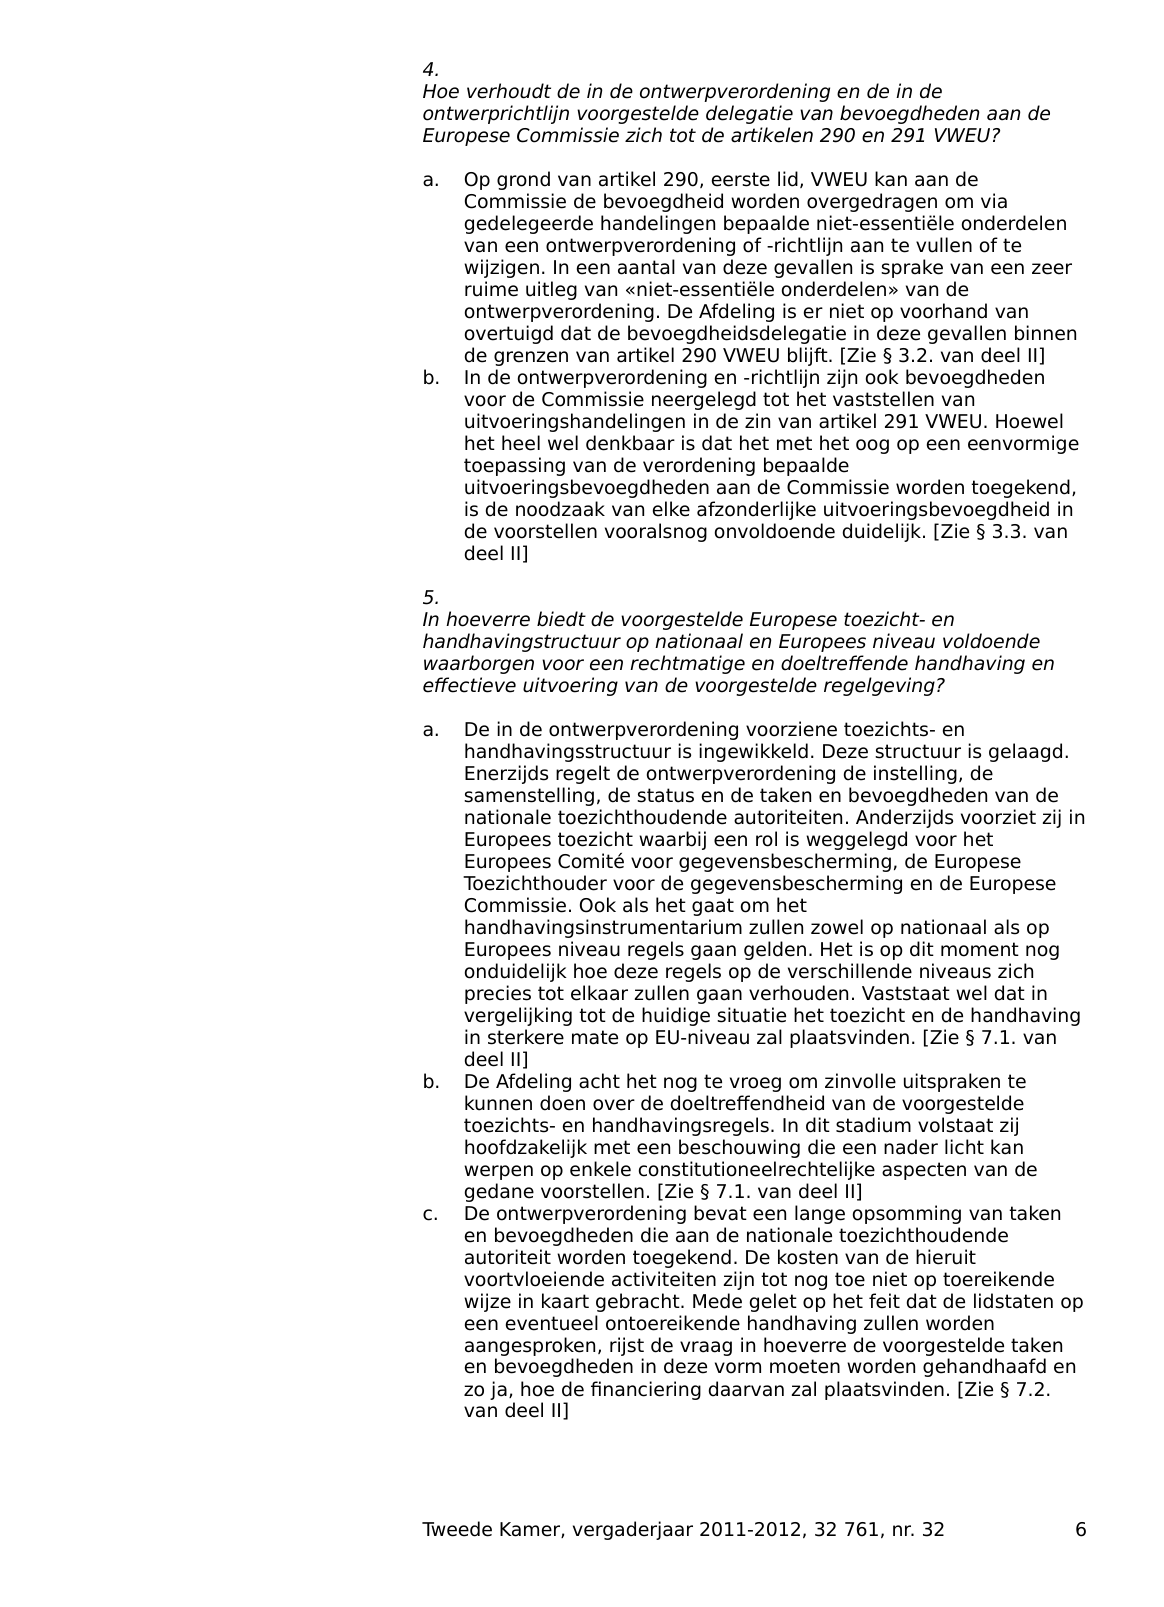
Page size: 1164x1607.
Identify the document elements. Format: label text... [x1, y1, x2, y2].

text In hoeverre biedt de voorgestelde Europese toezicht- en handhavingstructuur op nationaal en Europees niveau voldoende waarborgen voor een rechtmatige en doeltreffende handhaving en effectieve uitvoering van de voorgestelde regelgeving? [422, 609, 1087, 697]
text b. In de ontwerpverordening en -richtlijn zijn ook bevoegdheden voor de Commissie neergelegd tot het vaststellen van uitvoeringshandelingen in de zin van artikel 291 VWEU. Hoewel het heel wel denkbaar is dat het met het oog op een eenvormige toepassing van de verordening bepaalde uitvoeringsbevoegdheden aan de Commissie worden toegekend, is de noodzaak van elke afzonderlijke uitvoeringsbevoegdheid in de voorstellen vooralsnog onvoldoende duidelijk. [Zie § 3.3. van deel II] [422, 367, 1087, 565]
text c. De ontwerpverordening bevat een lange opsomming van taken en bevoegdheden die aan de nationale toezichthoudende autoriteit worden toegekend. De kosten van de hieruit voortvloeiende activiteiten zijn tot nog toe niet op toereikende wijze in kaart gebracht. Mede gelet op het feit dat de lidstaten op een eventueel ontoereikende handhaving zullen worden aangesproken, rijst de vraag in hoeverre de voorgestelde taken en bevoegdheden in deze vorm moeten worden gehandhaafd en zo ja, hoe de financiering daarvan zal plaatsvinden. [Zie § 7.2. van deel II] [422, 1203, 1087, 1422]
text Hoe verhoudt de in de ontwerpverordening en de in de ontwerprichtlijn voorgestelde delegatie van bevoegdheden aan de Europese Commissie zich tot de artikelen 290 en 291 VWEU? [422, 81, 1087, 147]
text 4. [422, 59, 1087, 81]
text a. Op grond van artikel 290, eerste lid, VWEU kan aan de Commissie de bevoegdheid worden overgedragen om via gedelegeerde handelingen bepaalde niet-essentiële onderdelen van een ontwerpverordening of -richtlijn aan te vullen of te wijzigen. In een aantal van deze gevallen is sprake van een zeer ruime uitleg van «niet-essentiële onderdelen» van de ontwerpverordening. De Afdeling is er niet op voorhand van overtuigd dat de bevoegdheidsdelegatie in deze gevallen binnen de grenzen van artikel 290 VWEU blijft. [Zie § 3.2. van deel II] [422, 169, 1087, 367]
text b. De Afdeling acht het nog te vroeg om zinvolle uitspraken te kunnen doen over de doeltreffendheid van de voorgestelde toezichts- en handhavingsregels. In dit stadium volstaat zij hoofdzakelijk met een beschouwing die een nader licht kan werpen op enkele constitutioneelrechtelijke aspecten van de gedane voorstellen. [Zie § 7.1. van deel II] [422, 1071, 1087, 1203]
text a. De in de ontwerpverordening voorziene toezichts- en handhavingsstructuur is ingewikkeld. Deze structuur is gelaagd. Enerzijds regelt de ontwerpverordening de instelling, de samenstelling, de status en de taken en bevoegdheden van de nationale toezichthoudende autoriteiten. Anderzijds voorziet zij in Europees toezicht waarbij een rol is weggelegd voor het Europees Comité voor gegevensbescherming, de Europese Toezichthouder voor de gegevensbescherming en de Europese Commissie. Ook als het gaat om het handhavingsinstrumentarium zullen zowel op nationaal als op Europees niveau regels gaan gelden. Het is op dit moment nog onduidelijk hoe deze regels op de verschillende niveaus zich precies tot elkaar zullen gaan verhouden. Vaststaat wel dat in vergelijking tot de huidige situatie het toezicht en de handhaving in sterkere mate op EU-niveau zal plaatsvinden. [Zie § 7.1. van deel II] [422, 719, 1087, 1071]
text 5. [422, 587, 1087, 609]
